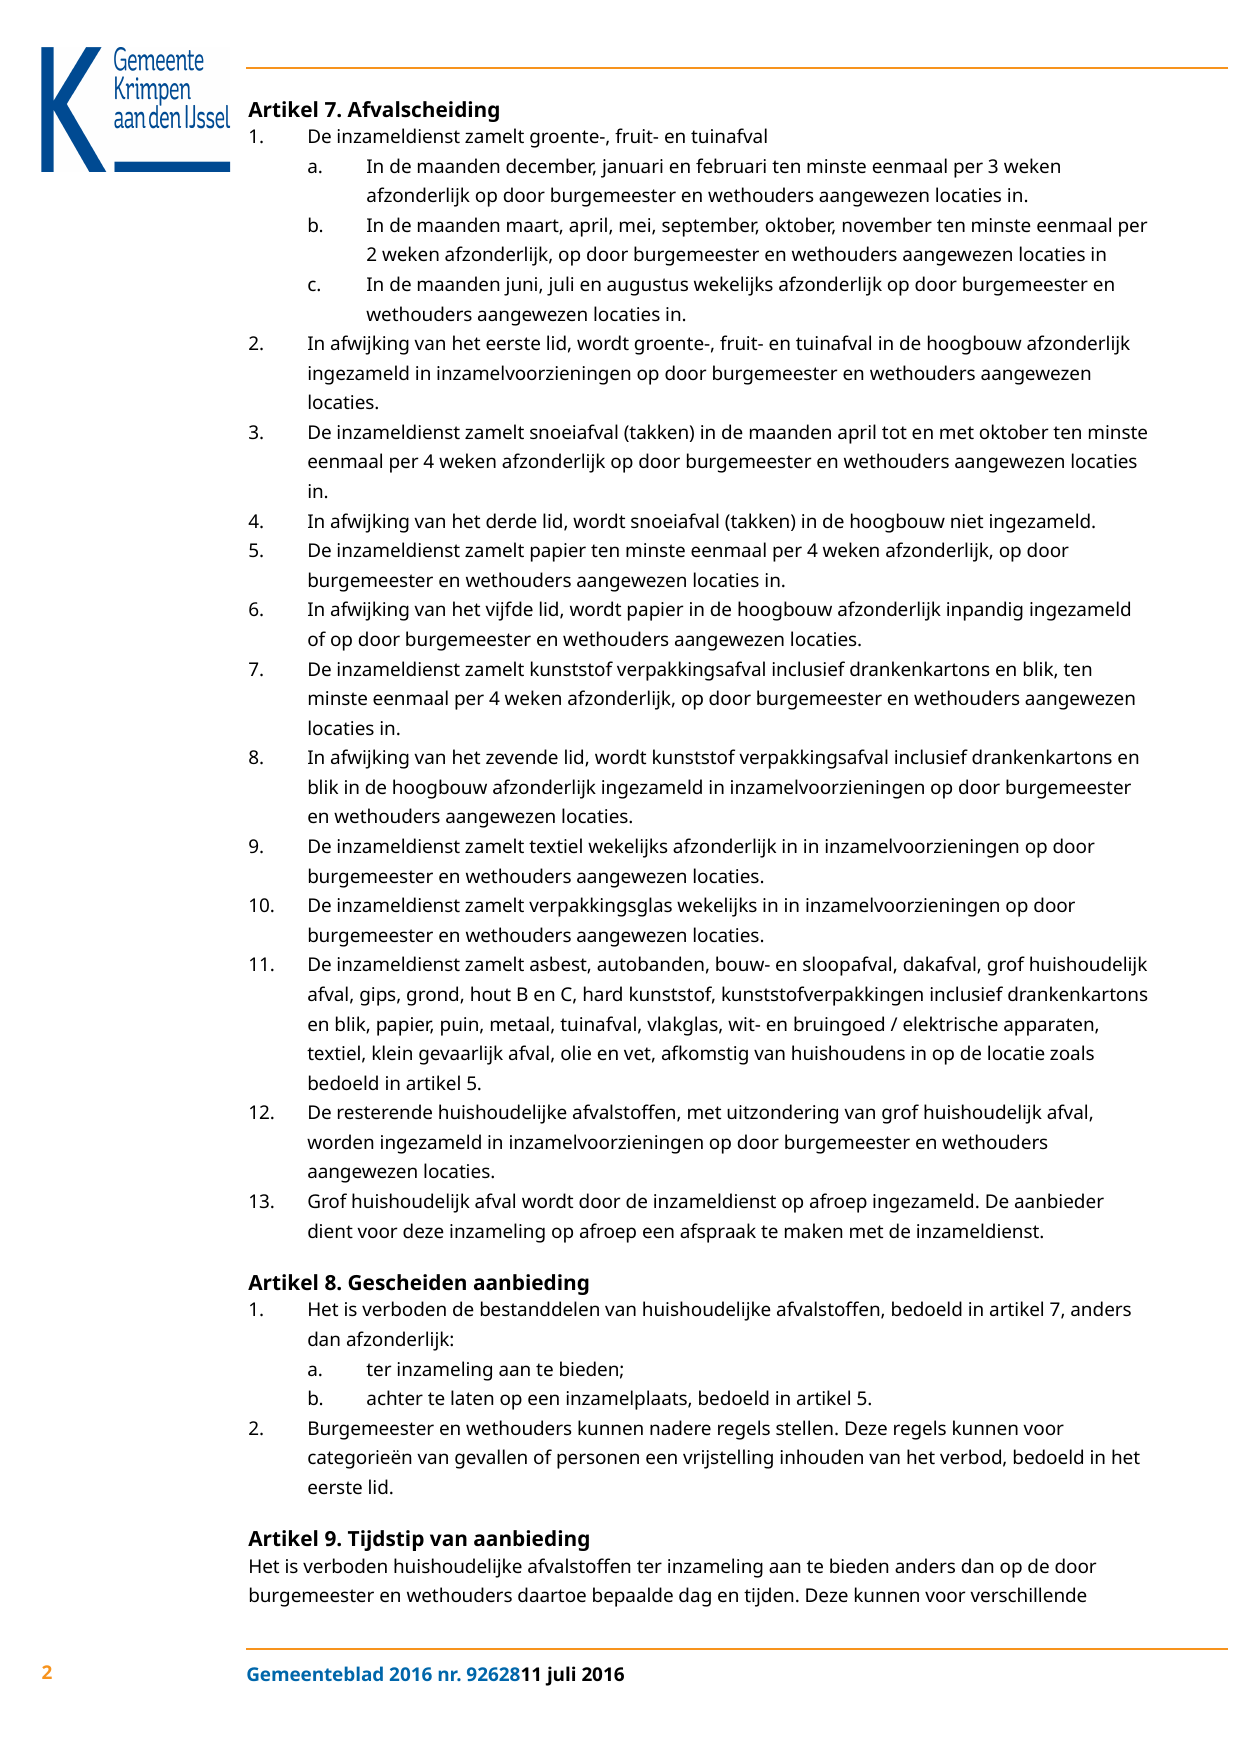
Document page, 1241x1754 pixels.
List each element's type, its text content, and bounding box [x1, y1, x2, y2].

list ter inzameling aan te bieden; [307, 1356, 1152, 1382]
list In afwijking van het derde lid, wordt snoeiafval (takken) in de hoogbouw niet ingezameld. [248, 508, 1152, 533]
list Het is verboden de bestanddelen van huishoudelijke afvalstoffen, bedoeld in artikel 7, anders dan afzonderlijk: [248, 1297, 1152, 1352]
list De inzameldienst zamelt snoeiafval (takken) in de maanden april tot en met oktober ten minste eenmaal per 4 weken afzonderlijk op door burgemeester en wethouders aangewezen locaties in. [248, 419, 1152, 504]
list De resterende huishoudelijke afvalstoffen, met uitzondering van grof huishoudelijk afval, worden ingezameld in inzamelvoorzieningen op door burgemeester en wethouders aangewezen locaties. [248, 1099, 1152, 1184]
list In de maanden december, januari en februari ten minste eenmaal per 3 weken afzonderlijk op door burgemeester en wethouders aangewezen locaties in. [307, 153, 1152, 208]
list In de maanden maart, april, mei, september, oktober, november ten minste eenmaal per 2 weken afzonderlijk, op door burgemeester en wethouders aangewezen locaties in [307, 212, 1152, 267]
list De inzameldienst zamelt kunststof verpakkingsafval inclusief drankenkartons en blik, ten minste eenmaal per 4 weken afzonderlijk, op door burgemeester en wethouders aangewezen locaties in. [248, 656, 1152, 741]
list Burgemeester en wethouders kunnen nadere regels stellen. Deze regels kunnen voor categorieën van gevallen of personen een vrijstelling inhouden van het verbod, bedoeld in het eerste lid. [248, 1415, 1152, 1500]
text Het is verboden huishoudelijke afvalstoffen ter inzameling aan te bieden anders dan op de door burgemeester en wethouders daartoe bepaalde dag en tijden. Deze kunnen voor verschillende [248, 1553, 1152, 1608]
list In afwijking van het eerste lid, wordt groente-, fruit- en tuinafval in de hoogbouw afzonderlijk ingezameld in inzamelvoorzieningen op door burgemeester en wethouders aangewezen locaties. [248, 330, 1152, 415]
list In afwijking van het zevende lid, wordt kunststof verpakkingsafval inclusief drankenkartons en blik in de hoogbouw afzonderlijk ingezameld in inzamelvoorzieningen op door burgemeester en wethouders aangewezen locaties. [248, 744, 1152, 829]
list De inzameldienst zamelt papier ten minste eenmaal per 4 weken afzonderlijk, op door burgemeester en wethouders aangewezen locaties in. [248, 537, 1152, 593]
picture [41, 47, 231, 172]
list De inzameldienst zamelt groente-, fruit- en tuinafval [248, 123, 1152, 149]
list achter te laten op een inzamelplaats, bedoeld in artikel 5. [307, 1385, 1152, 1411]
text Artikel 9. Tijdstip van aanbieding [248, 1524, 1152, 1553]
list De inzameldienst zamelt asbest, autobanden, bouw- en sloopafval, dakafval, grof huishoudelijk afval, gips, grond, hout B en C, hard kunststof, kunststofverpakkingen inclusief drankenkartons en blik, papier, puin, metaal, tuinafval, vlakglas, wit- en bruingoed / elektrische apparaten, textiel, klein gevaarlijk afval, olie en vet, afkomstig van huishoudens in op de locatie zoals bedoeld in artikel 5. [248, 952, 1152, 1096]
list In de maanden juni, juli en augustus wekelijks afzonderlijk op door burgemeester en wethouders aangewezen locaties in. [307, 271, 1152, 326]
text Artikel 8. Gescheiden aanbieding [248, 1268, 1152, 1297]
list Grof huishoudelijk afval wordt door de inzameldienst op afroep ingezameld. De aanbieder dient voor deze inzameling op afroep een afspraak te maken met de inzameldienst. [248, 1188, 1152, 1243]
list In afwijking van het vijfde lid, wordt papier in de hoogbouw afzonderlijk inpandig ingezameld of op door burgemeester en wethouders aangewezen locaties. [248, 597, 1152, 652]
text Artikel 7. Afvalscheiding [248, 95, 1152, 123]
list De inzameldienst zamelt textiel wekelijks afzonderlijk in in inzamelvoorzieningen op door burgemeester en wethouders aangewezen locaties. [248, 833, 1152, 888]
list De inzameldienst zamelt verpakkingsglas wekelijks in in inzamelvoorzieningen op door burgemeester en wethouders aangewezen locaties. [248, 892, 1152, 948]
